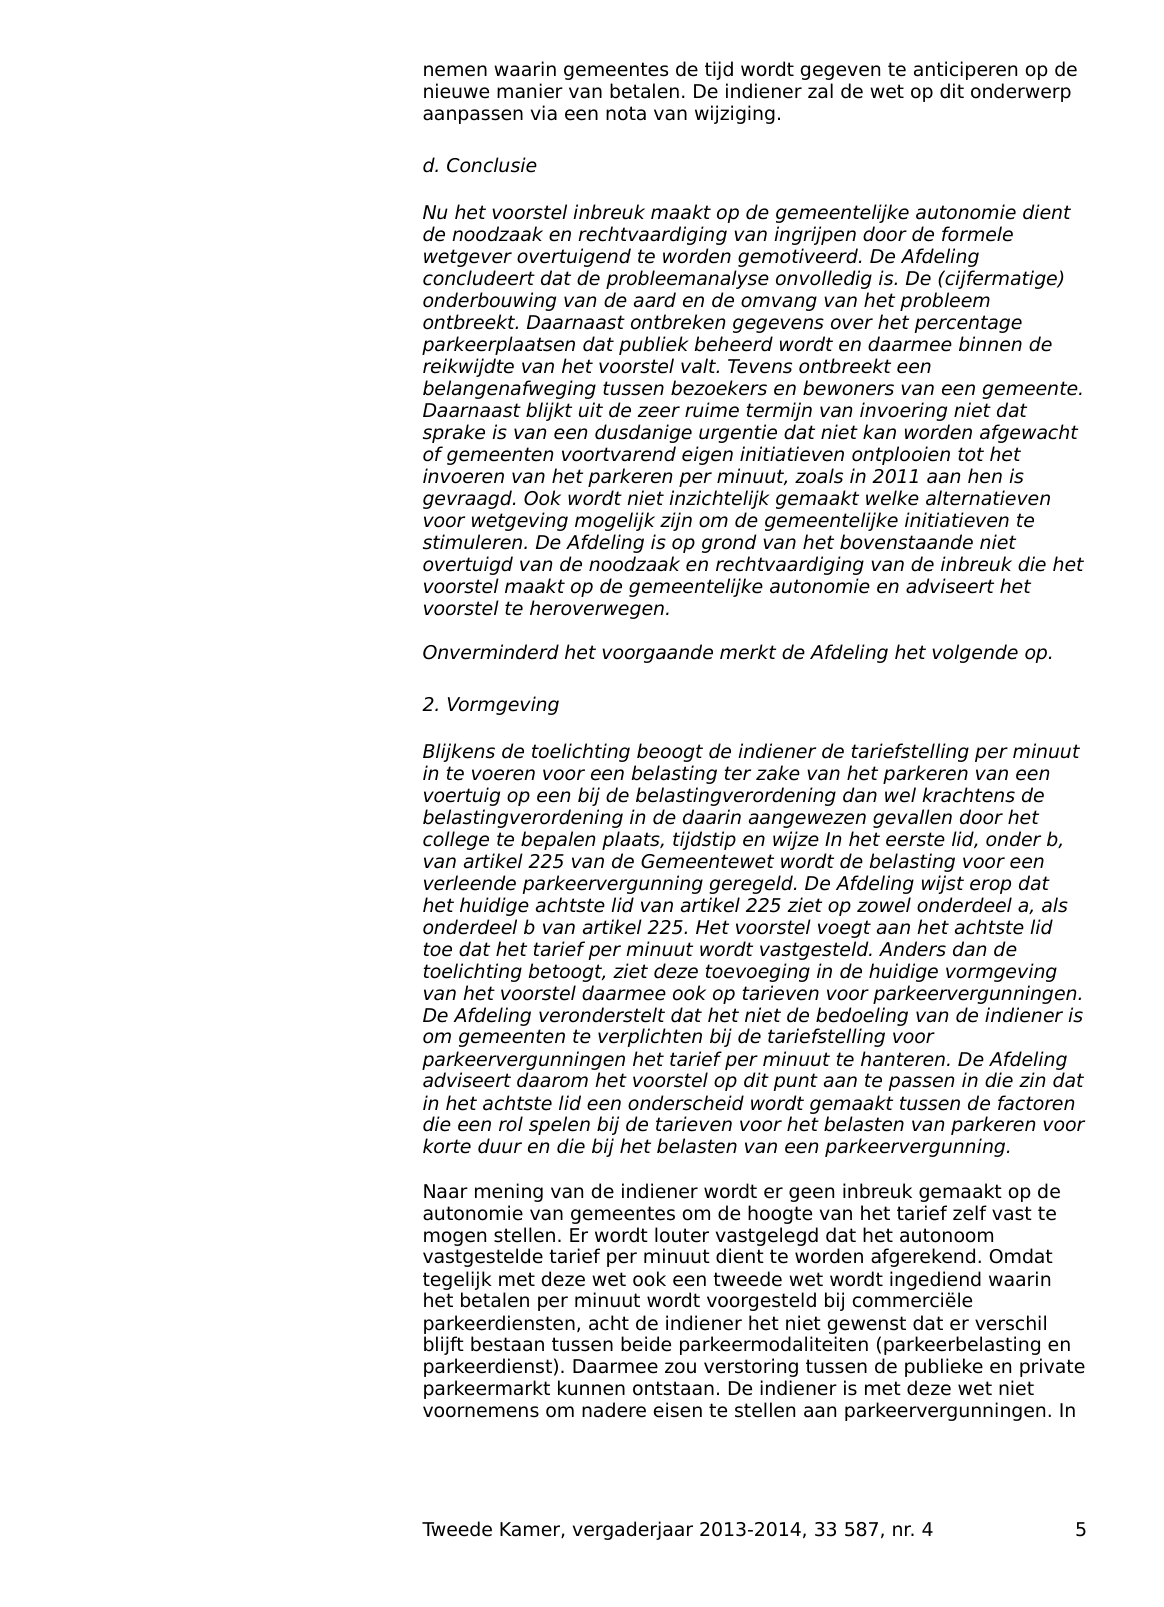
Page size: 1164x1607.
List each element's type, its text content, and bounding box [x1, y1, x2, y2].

text Blijkens de toelichting beoogt de indiener de tariefstelling per minuut in te voeren voor een belasting ter zake van het parkeren van een voertuig op een bij de belastingverordening dan wel krachtens de belastingverordening in de daarin aangewezen gevallen door het college te bepalen plaats, tijdstip en wijze In het eerste lid, onder b, van artikel 225 van de Gemeentewet wordt de belasting voor een verleende parkeervergunning geregeld. De Afdeling wijst erop dat het huidige achtste lid van artikel 225 ziet op zowel onderdeel a, als onderdeel b van artikel 225. Het voorstel voegt aan het achtste lid toe dat het tarief per minuut wordt vastgesteld. Anders dan de toelichting betoogt, ziet deze toevoeging in de huidige vormgeving van het voorstel daarmee ook op tarieven voor parkeervergunningen. De Afdeling veronderstelt dat het niet de bedoeling van de indiener is om gemeenten te verplichten bij de tariefstelling voor parkeervergunningen het tarief per minuut te hanteren. De Afdeling adviseert daarom het voorstel op dit punt aan te passen in die zin dat in het achtste lid een onderscheid wordt gemaakt tussen de factoren die een rol spelen bij de tarieven voor het belasten van parkeren voor korte duur en die bij het belasten van een parkeervergunning. [422, 741, 1087, 1158]
text nemen waarin gemeentes de tijd wordt gegeven te anticiperen op de nieuwe manier van betalen. De indiener zal de wet op dit onderwerp aanpassen via een nota van wijziging. [422, 59, 1087, 125]
text Onverminderd het voorgaande merkt de Afdeling het volgende op. [422, 642, 1087, 664]
subtitle 2. Vormgeving [422, 694, 1087, 716]
subtitle d. Conclusie [422, 155, 1087, 177]
text Nu het voorstel inbreuk maakt op de gemeentelijke autonomie dient de noodzaak en rechtvaardiging van ingrijpen door de formele wetgever overtuigend te worden gemotiveerd. De Afdeling concludeert dat de probleemanalyse onvolledig is. De (cijfermatige) onderbouwing van de aard en de omvang van het probleem ontbreekt. Daarnaast ontbreken gegevens over het percentage parkeerplaatsen dat publiek beheerd wordt en daarmee binnen de reikwijdte van het voorstel valt. Tevens ontbreekt een belangenafweging tussen bezoekers en bewoners van een gemeente. Daarnaast blijkt uit de zeer ruime termijn van invoering niet dat sprake is van een dusdanige urgentie dat niet kan worden afgewacht of gemeenten voortvarend eigen initiatieven ontplooien tot het invoeren van het parkeren per minuut, zoals in 2011 aan hen is gevraagd. Ook wordt niet inzichtelijk gemaakt welke alternatieven voor wetgeving mogelijk zijn om de gemeentelijke initiatieven te stimuleren. De Afdeling is op grond van het bovenstaande niet overtuigd van de noodzaak en rechtvaardiging van de inbreuk die het voorstel maakt op de gemeentelijke autonomie en adviseert het voorstel te heroverwegen. [422, 202, 1087, 619]
text Naar mening van de indiener wordt er geen inbreuk gemaakt op de autonomie van gemeentes om de hoogte van het tarief zelf vast te mogen stellen. Er wordt louter vastgelegd dat het autonoom vastgestelde tarief per minuut dient te worden afgerekend. Omdat tegelijk met deze wet ook een tweede wet wordt ingediend waarin het betalen per minuut wordt voorgesteld bij commerciële parkeerdiensten, acht de indiener het niet gewenst dat er verschil blijft bestaan tussen beide parkeermodaliteiten (parkeerbelasting en parkeerdienst). Daarmee zou verstoring tussen de publieke en private parkeermarkt kunnen ontstaan. De indiener is met deze wet niet voornemens om nadere eisen te stellen aan parkeervergunningen. In [422, 1181, 1087, 1422]
